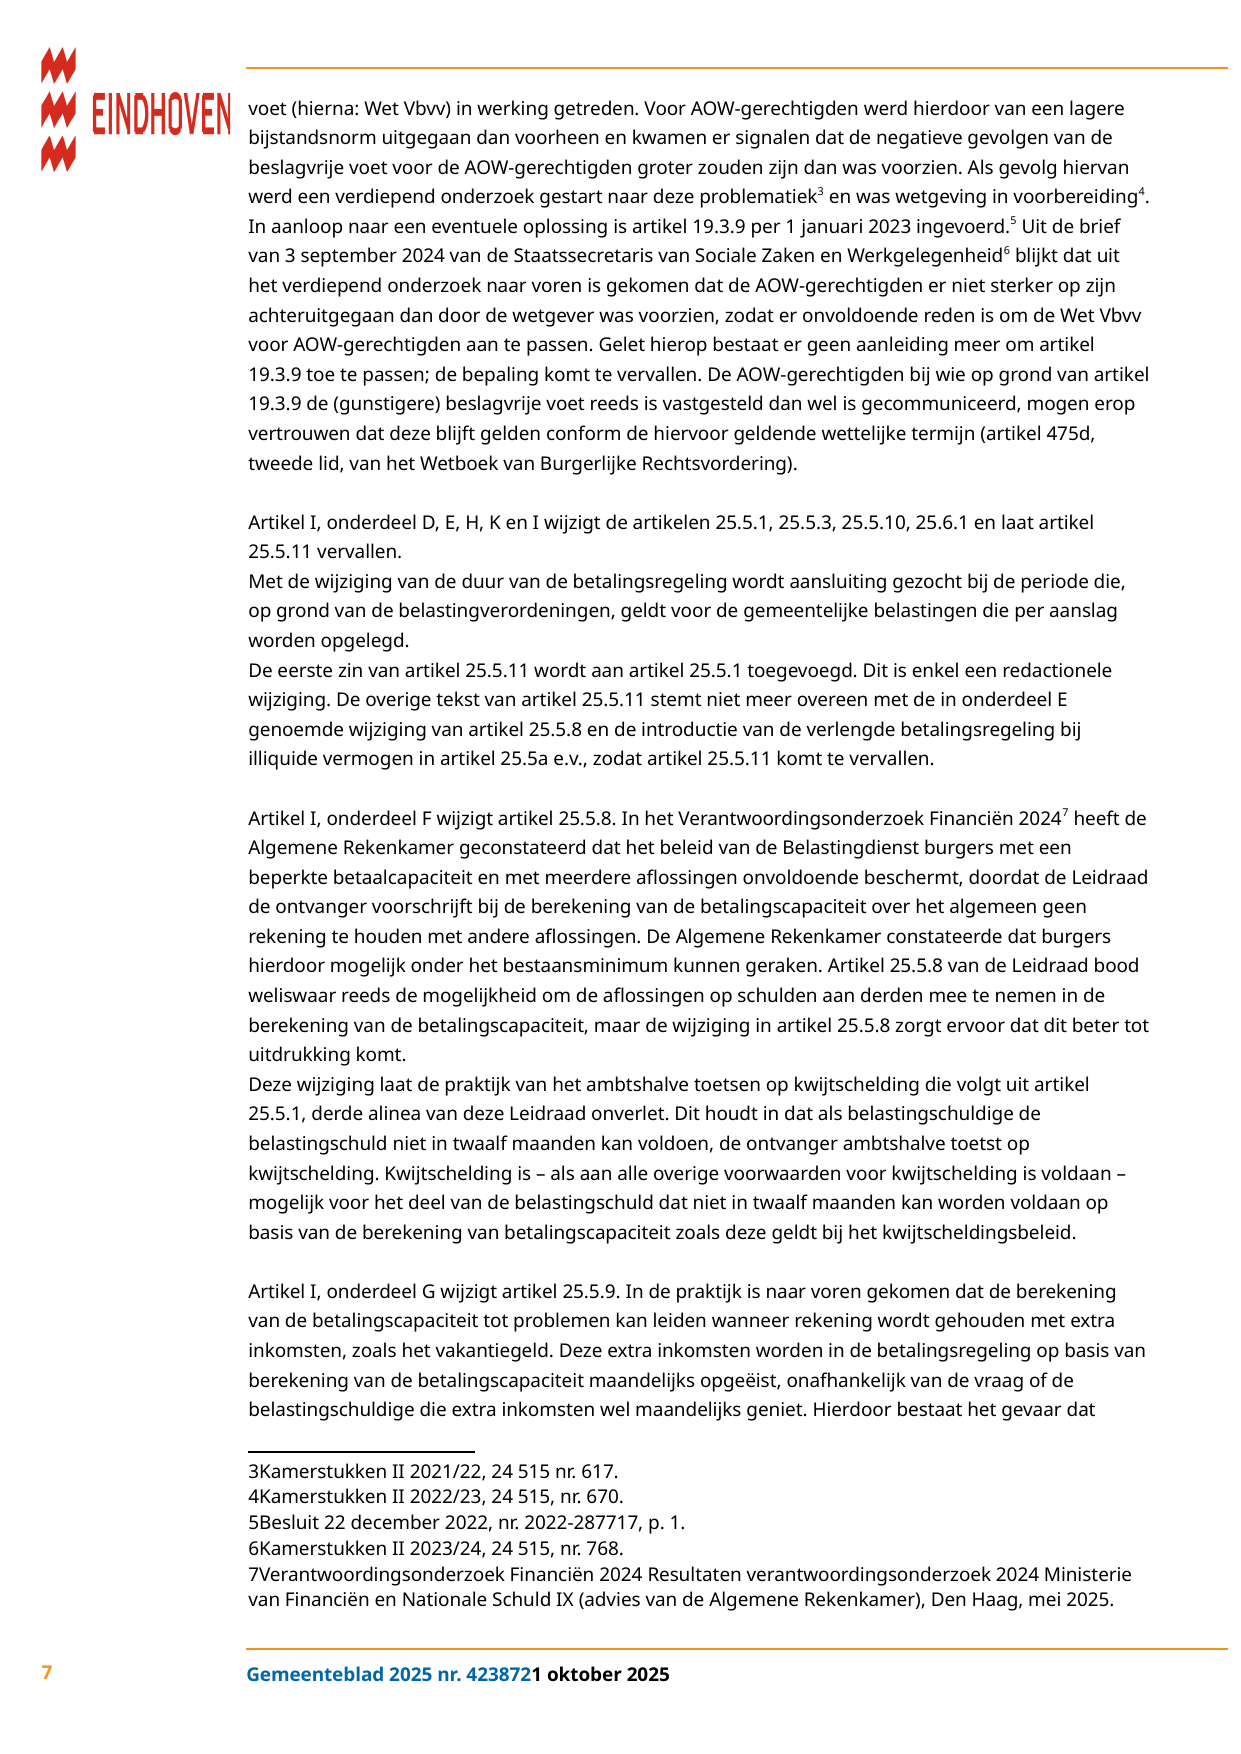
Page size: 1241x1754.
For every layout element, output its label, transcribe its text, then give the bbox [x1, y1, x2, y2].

picture [41, 47, 231, 172]
text voet (hierna: Wet Vbvv) in werking getreden. Voor AOW-gerechtigden werd hierdoor van een lagere bijstandsnorm uitgegaan dan voorheen en kwamen er signalen dat de negatieve gevolgen van de beslagvrije voet voor de AOW-gerechtigden groter zouden zijn dan was voorzien. Als gevolg hiervan werd een verdiepend onderzoek gestart naar deze problematiek en was wetgeving in voorbereiding. In aanloop naar een eventuele oplossing is artikel 19.3.9 per 1 januari 2023 ingevoerd. Uit de brief van 3 september 2024 van de Staatssecretaris van Sociale Zaken en Werkgelegenheid blijkt dat uit het verdiepend onderzoek naar voren is gekomen dat de AOW-gerechtigden er niet sterker op zijn achteruitgegaan dan door de wetgever was voorzien, zodat er onvoldoende reden is om de Wet Vbvv voor AOW-gerechtigden aan te passen. Gelet hierop bestaat er geen aanleiding meer om artikel 19.3.9 toe te passen; de bepaling komt te vervallen. De AOW-gerechtigden bij wie op grond van artikel 19.3.9 de (gunstigere) beslagvrije voet reeds is vastgesteld dan wel is gecommuniceerd, mogen erop vertrouwen dat deze blijft gelden conform de hiervoor geldende wettelijke termijn (artikel 475d, tweede lid, van het Wetboek van Burgerlijke Rechtsvordering). [248, 95, 1152, 476]
text Artikel I, onderdeel D, E, H, K en I wijzigt de artikelen 25.5.1, 25.5.3, 25.5.10, 25.6.1 en laat artikel 25.5.11 vervallen. [248, 509, 1152, 564]
text Artikel I, onderdeel G wijzigt artikel 25.5.9. In de praktijk is naar voren gekomen dat de berekening van de betalingscapaciteit tot problemen kan leiden wanneer rekening wordt gehouden met extra inkomsten, zoals het vakantiegeld. Deze extra inkomsten worden in de betalingsregeling op basis van berekening van de betalingscapaciteit maandelijks opgeëist, onafhankelijk van de vraag of de belastingschuldige die extra inkomsten wel maandelijks geniet. Hierdoor bestaat het gevaar dat [248, 1278, 1152, 1422]
text Kamerstukken II 2023/24, 24 515, nr. 768. [248, 1535, 1152, 1561]
text De eerste zin van artikel 25.5.11 wordt aan artikel 25.5.1 toegevoegd. Dit is enkel een redactionele wijziging. De overige tekst van artikel 25.5.11 stemt niet meer overeen met de in onderdeel E genoemde wijziging van artikel 25.5.8 en de introductie van de verlengde betalingsregeling bij illiquide vermogen in artikel 25.5a e.v., zodat artikel 25.5.11 komt te vervallen. [248, 657, 1152, 771]
text Artikel I, onderdeel F wijzigt artikel 25.5.8. In het Verantwoordingsonderzoek Financiën 2024 heeft de Algemene Rekenkamer geconstateerd dat het beleid van de Belastingdienst burgers met een beperkte betaalcapaciteit en met meerdere aflossingen onvoldoende beschermt, doordat de Leidraad de ontvanger voorschrijft bij de berekening van de betalingscapaciteit over het algemeen geen rekening te houden met andere aflossingen. De Algemene Rekenkamer constateerde dat burgers hierdoor mogelijk onder het bestaansminimum kunnen geraken. Artikel 25.5.8 van de Leidraad bood weliswaar reeds de mogelijkheid om de aflossingen op schulden aan derden mee te nemen in de berekening van de betalingscapaciteit, maar de wijziging in artikel 25.5.8 zorgt ervoor dat dit beter tot uitdrukking komt. [248, 805, 1152, 1067]
text Deze wijziging laat de praktijk van het ambtshalve toetsen op kwijtschelding die volgt uit artikel 25.5.1, derde alinea van deze Leidraad onverlet. Dit houdt in dat als belastingschuldige de belastingschuld niet in twaalf maanden kan voldoen, de ontvanger ambtshalve toetst op kwijtschelding. Kwijtschelding is – als aan alle overige voorwaarden voor kwijtschelding is voldaan – mogelijk voor het deel van de belastingschuld dat niet in twaalf maanden kan worden voldaan op basis van de berekening van betalingscapaciteit zoals deze geldt bij het kwijtscheldingsbeleid. [248, 1071, 1152, 1245]
text Kamerstukken II 2021/22, 24 515 nr. 617. [248, 1458, 1152, 1483]
text Met de wijziging van de duur van de betalingsregeling wordt aansluiting gezocht bij de periode die, op grond van de belastingverordeningen, geldt voor de gemeentelijke belastingen die per aanslag worden opgelegd. [248, 568, 1152, 653]
text Besluit 22 december 2022, nr. 2022-287717, p. 1. [248, 1509, 1152, 1535]
text Kamerstukken II 2022/23, 24 515, nr. 670. [248, 1483, 1152, 1509]
text Verantwoordingsonderzoek Financiën 2024 Resultaten verantwoordingsonderzoek 2024 Ministerie van Financiën en Nationale Schuld IX (advies van de Algemene Rekenkamer), Den Haag, mei 2025. [248, 1561, 1152, 1612]
